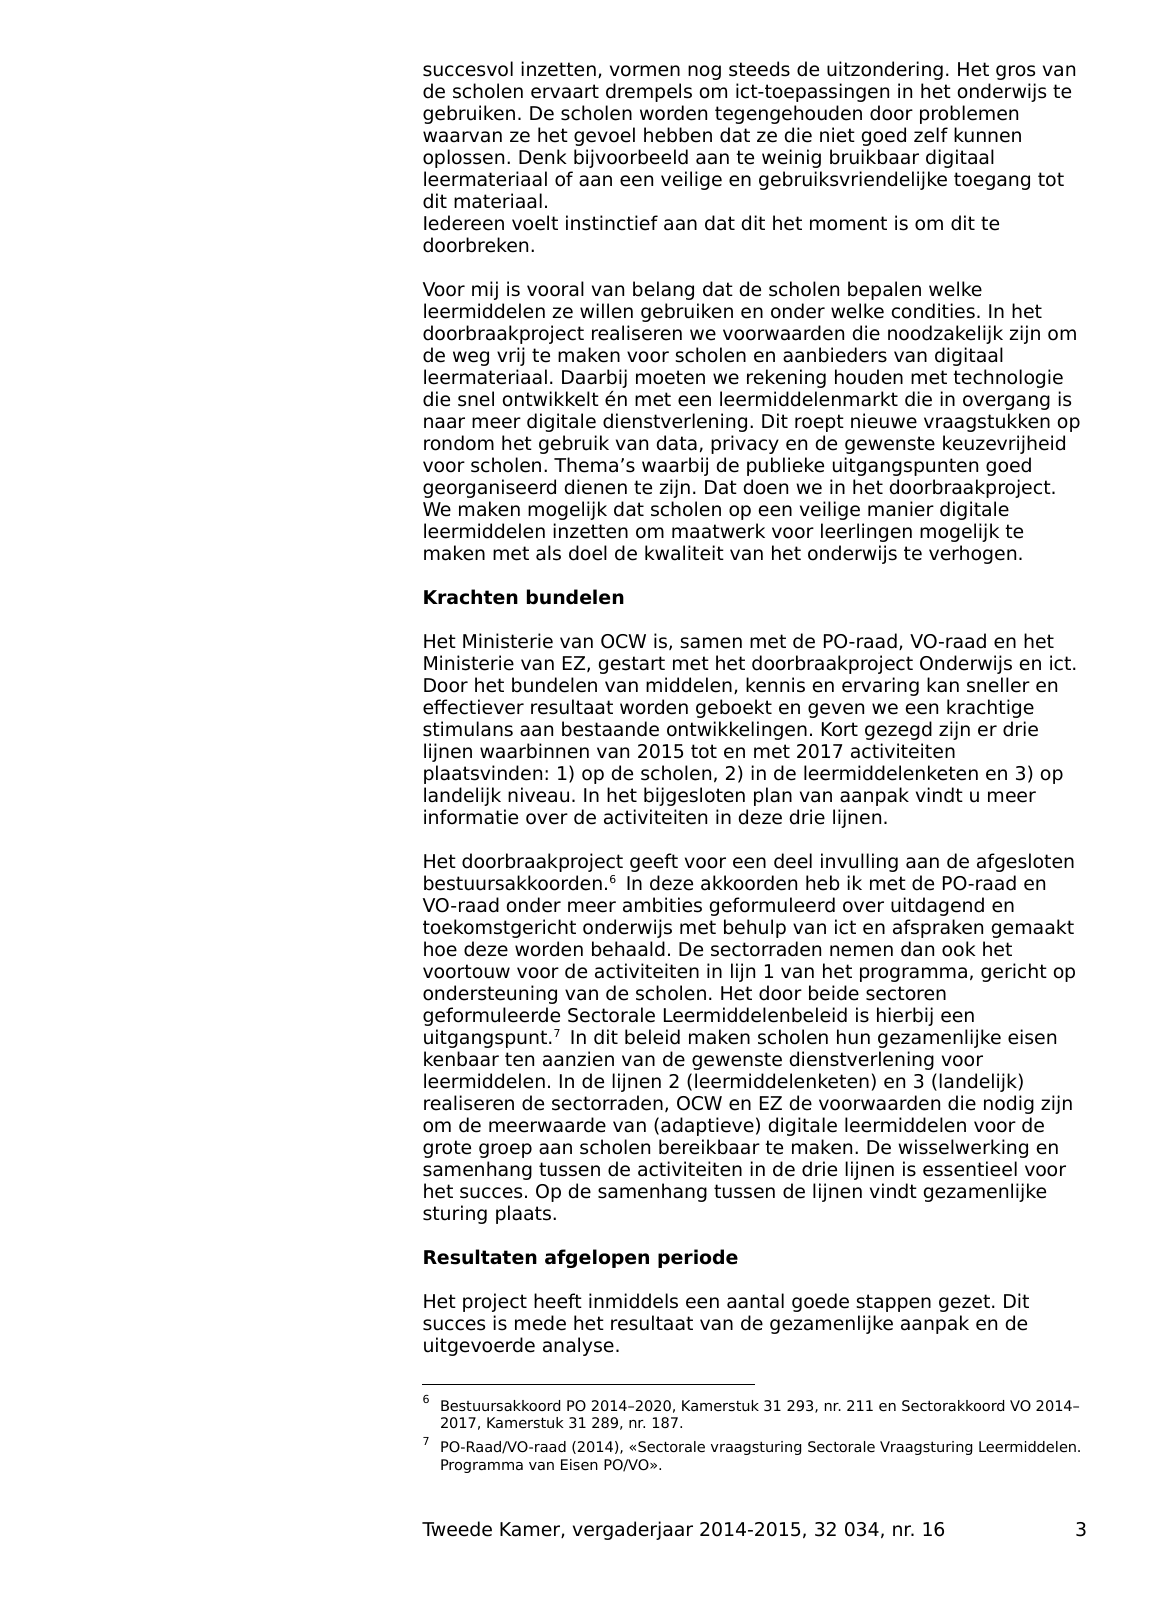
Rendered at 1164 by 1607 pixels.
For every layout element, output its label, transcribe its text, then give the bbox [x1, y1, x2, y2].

text Iedereen voelt instinctief aan dat dit het moment is om dit te doorbreken. [422, 213, 1087, 257]
text Het doorbraakproject geeft voor een deel invulling aan de afgesloten bestuursakkoorden. In deze akkoorden heb ik met de PO-raad en VO-raad onder meer ambities geformuleerd over uitdagend en toekomstgericht onderwijs met behulp van ict en afspraken gemaakt hoe deze worden behaald. De sectorraden nemen dan ook het voortouw voor de activiteiten in lijn 1 van het programma, gericht op ondersteuning van de scholen. Het door beide sectoren geformuleerde Sectorale Leermiddelenbeleid is hierbij een uitgangspunt. In dit beleid maken scholen hun gezamenlijke eisen kenbaar ten aanzien van de gewenste dienstverlening voor leermiddelen. In de lijnen 2 (leermiddelenketen) en 3 (landelijk) realiseren de sectorraden, OCW en EZ de voorwaarden die nodig zijn om de meerwaarde van (adaptieve) digitale leermiddelen voor de grote groep aan scholen bereikbaar te maken. De wisselwerking en samenhang tussen de activiteiten in de drie lijnen is essentieel voor het succes. Op de samenhang tussen de lijnen vindt gezamenlijke sturing plaats. [422, 851, 1087, 1225]
text Bestuursakkoord PO 2014–2020, Kamerstuk 31 293, nr. 211 en Sectorakkoord VO 2014–2017, Kamerstuk 31 289, nr. 187. [422, 1393, 1087, 1432]
subtitle Krachten bundelen [422, 587, 1087, 609]
text succesvol inzetten, vormen nog steeds de uitzondering. Het gros van de scholen ervaart drempels om ict-toepassingen in het onderwijs te gebruiken. De scholen worden tegengehouden door problemen waarvan ze het gevoel hebben dat ze die niet goed zelf kunnen oplossen. Denk bijvoorbeeld aan te weinig bruikbaar digitaal leermateriaal of aan een veilige en gebruiksvriendelijke toegang tot dit materiaal. [422, 59, 1087, 213]
text Voor mij is vooral van belang dat de scholen bepalen welke leermiddelen ze willen gebruiken en onder welke condities. In het doorbraakproject realiseren we voorwaarden die noodzakelijk zijn om de weg vrij te maken voor scholen en aanbieders van digitaal leermateriaal. Daarbij moeten we rekening houden met technologie die snel ontwikkelt én met een leermiddelenmarkt die in overgang is naar meer digitale dienstverlening. Dit roept nieuwe vraagstukken op rondom het gebruik van data, privacy en de gewenste keuzevrijheid voor scholen. Thema’s waarbij de publieke uitgangspunten goed georganiseerd dienen te zijn. Dat doen we in het doorbraakproject. We maken mogelijk dat scholen op een veilige manier digitale leermiddelen inzetten om maatwerk voor leerlingen mogelijk te maken met als doel de kwaliteit van het onderwijs te verhogen. [422, 279, 1087, 565]
text Het project heeft inmiddels een aantal goede stappen gezet. Dit succes is mede het resultaat van de gezamenlijke aanpak en de uitgevoerde analyse. [422, 1291, 1087, 1357]
text PO-Raad/VO-raad (2014), «Sectorale vraagsturing Sectorale Vraagsturing Leermiddelen. Programma van Eisen PO/VO». [422, 1435, 1087, 1474]
text Het Ministerie van OCW is, samen met de PO-raad, VO-raad en het Ministerie van EZ, gestart met het doorbraakproject Onderwijs en ict. Door het bundelen van middelen, kennis en ervaring kan sneller en effectiever resultaat worden geboekt en geven we een krachtige stimulans aan bestaande ontwikkelingen. Kort gezegd zijn er drie lijnen waarbinnen van 2015 tot en met 2017 activiteiten plaatsvinden: 1) op de scholen, 2) in de leermiddelenketen en 3) op landelijk niveau. In het bijgesloten plan van aanpak vindt u meer informatie over de activiteiten in deze drie lijnen. [422, 631, 1087, 829]
subtitle Resultaten afgelopen periode [422, 1247, 1087, 1269]
